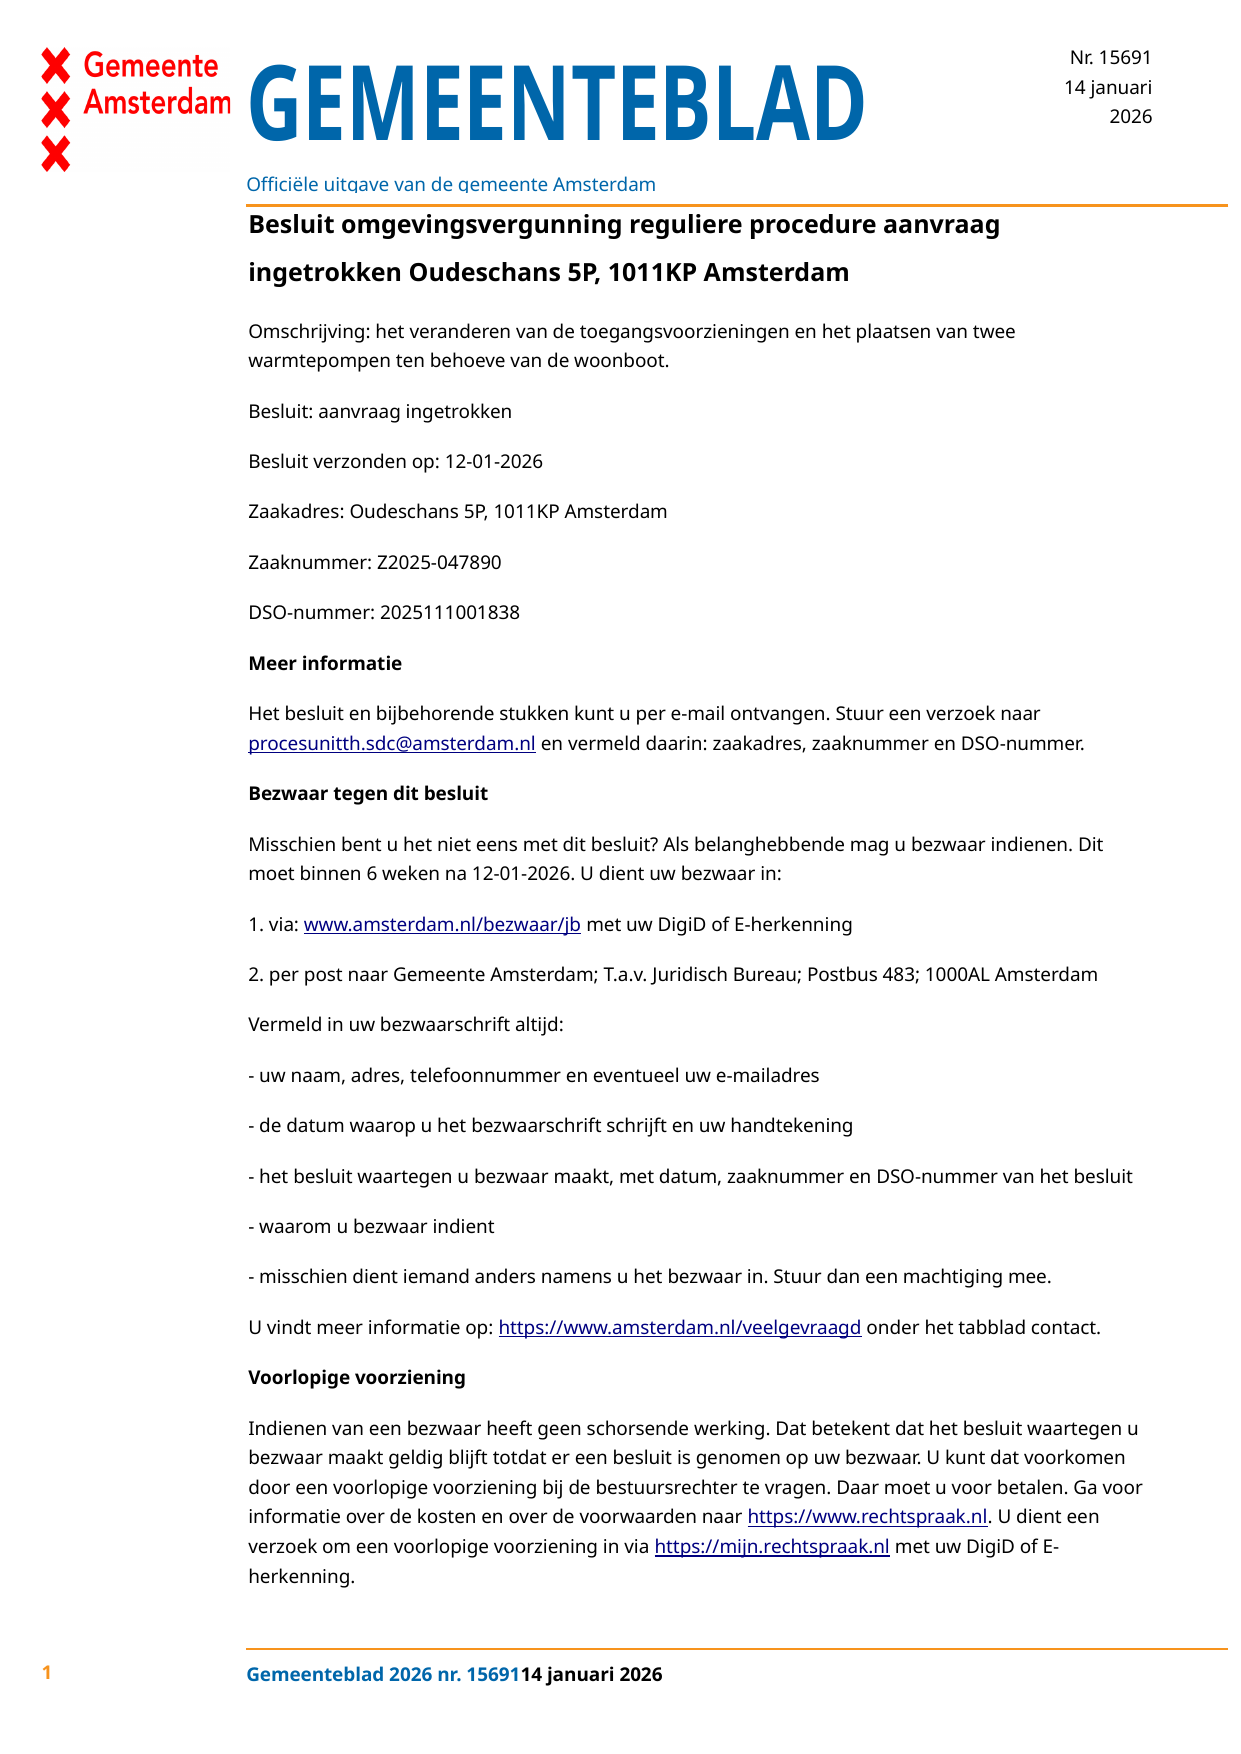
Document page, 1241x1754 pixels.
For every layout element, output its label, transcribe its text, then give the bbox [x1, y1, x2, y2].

text Indienen van een bezwaar heeft geen schorsende werking. Dat betekent dat het besluit waartegen u bezwaar maakt geldig blijft totdat er een besluit is genomen op uw bezwaar. U kunt dat voorkomen door een voorlopige voorziening bij de bestuursrechter te vragen. Daar moet u voor betalen. Ga voor informatie over de kosten en over de voorwaarden naar https://www.rechtspraak.nl. U dient een verzoek om een voorlopige voorziening in via https://mijn.rechtspraak.nl met uw DigiD of E-herkenning. [248, 1415, 1152, 1589]
text Vermeld in uw bezwaarschrift altijd: [248, 1012, 1152, 1037]
text - het besluit waartegen u bezwaar maakt, met datum, zaaknummer en DSO-nummer van het besluit [248, 1163, 1152, 1189]
text Misschien bent u het niet eens met dit besluit? Als belanghebbende mag u bezwaar indienen. Dit moet binnen 6 weken na 12-01-2026. U dient uw bezwaar in: [248, 831, 1152, 886]
text Voorlopige voorziening [248, 1364, 1152, 1390]
text Zaakadres: Oudeschans 5P, 1011KP Amsterdam [248, 499, 1152, 524]
text - misschien dient iemand anders namens u het bezwaar in. Stuur dan een machtiging mee. [248, 1264, 1152, 1289]
text Zaaknummer: Z2025-047890 [248, 549, 1152, 575]
text - uw naam, adres, telefoonnummer en eventueel uw e-mailadres [248, 1062, 1152, 1088]
picture [41, 47, 231, 172]
text 1. via: www.amsterdam.nl/bezwaar/jb met uw DigiD of E-herkenning [248, 911, 1152, 937]
text 2. per post naar Gemeente Amsterdam; T.a.v. Juridisch Bureau; Postbus 483; 1000AL Amsterdam [248, 961, 1152, 987]
text Meer informatie [248, 650, 1152, 676]
text Omschrijving: het veranderen van de toegangsvoorzieningen en het plaatsen van twee warmtepompen ten behoeve van de woonboot. [248, 318, 1152, 373]
text Besluit omgevingsvergunning reguliere procedure aanvraag ingetrokken Oudeschans 5P, 1011KP Amsterdam [248, 207, 1152, 288]
text - de datum waarop u het bezwaarschrift schrijft en uw handtekening [248, 1112, 1152, 1138]
text - waarom u bezwaar indient [248, 1213, 1152, 1239]
text U vindt meer informatie op: https://www.amsterdam.nl/veelgevraagd onder het tabblad contact. [248, 1314, 1152, 1340]
text Besluit: aanvraag ingetrokken [248, 398, 1152, 424]
text Het besluit en bijbehorende stukken kunt u per e-mail ontvangen. Stuur een verzoek naar procesunitth.sdc@amsterdam.nl en vermeld daarin: zaakadres, zaaknummer en DSO-nummer. [248, 700, 1152, 756]
text Besluit verzonden op: 12-01-2026 [248, 448, 1152, 474]
text Bezwaar tegen dit besluit [248, 780, 1152, 806]
text DSO-nummer: 2025111001838 [248, 599, 1152, 625]
